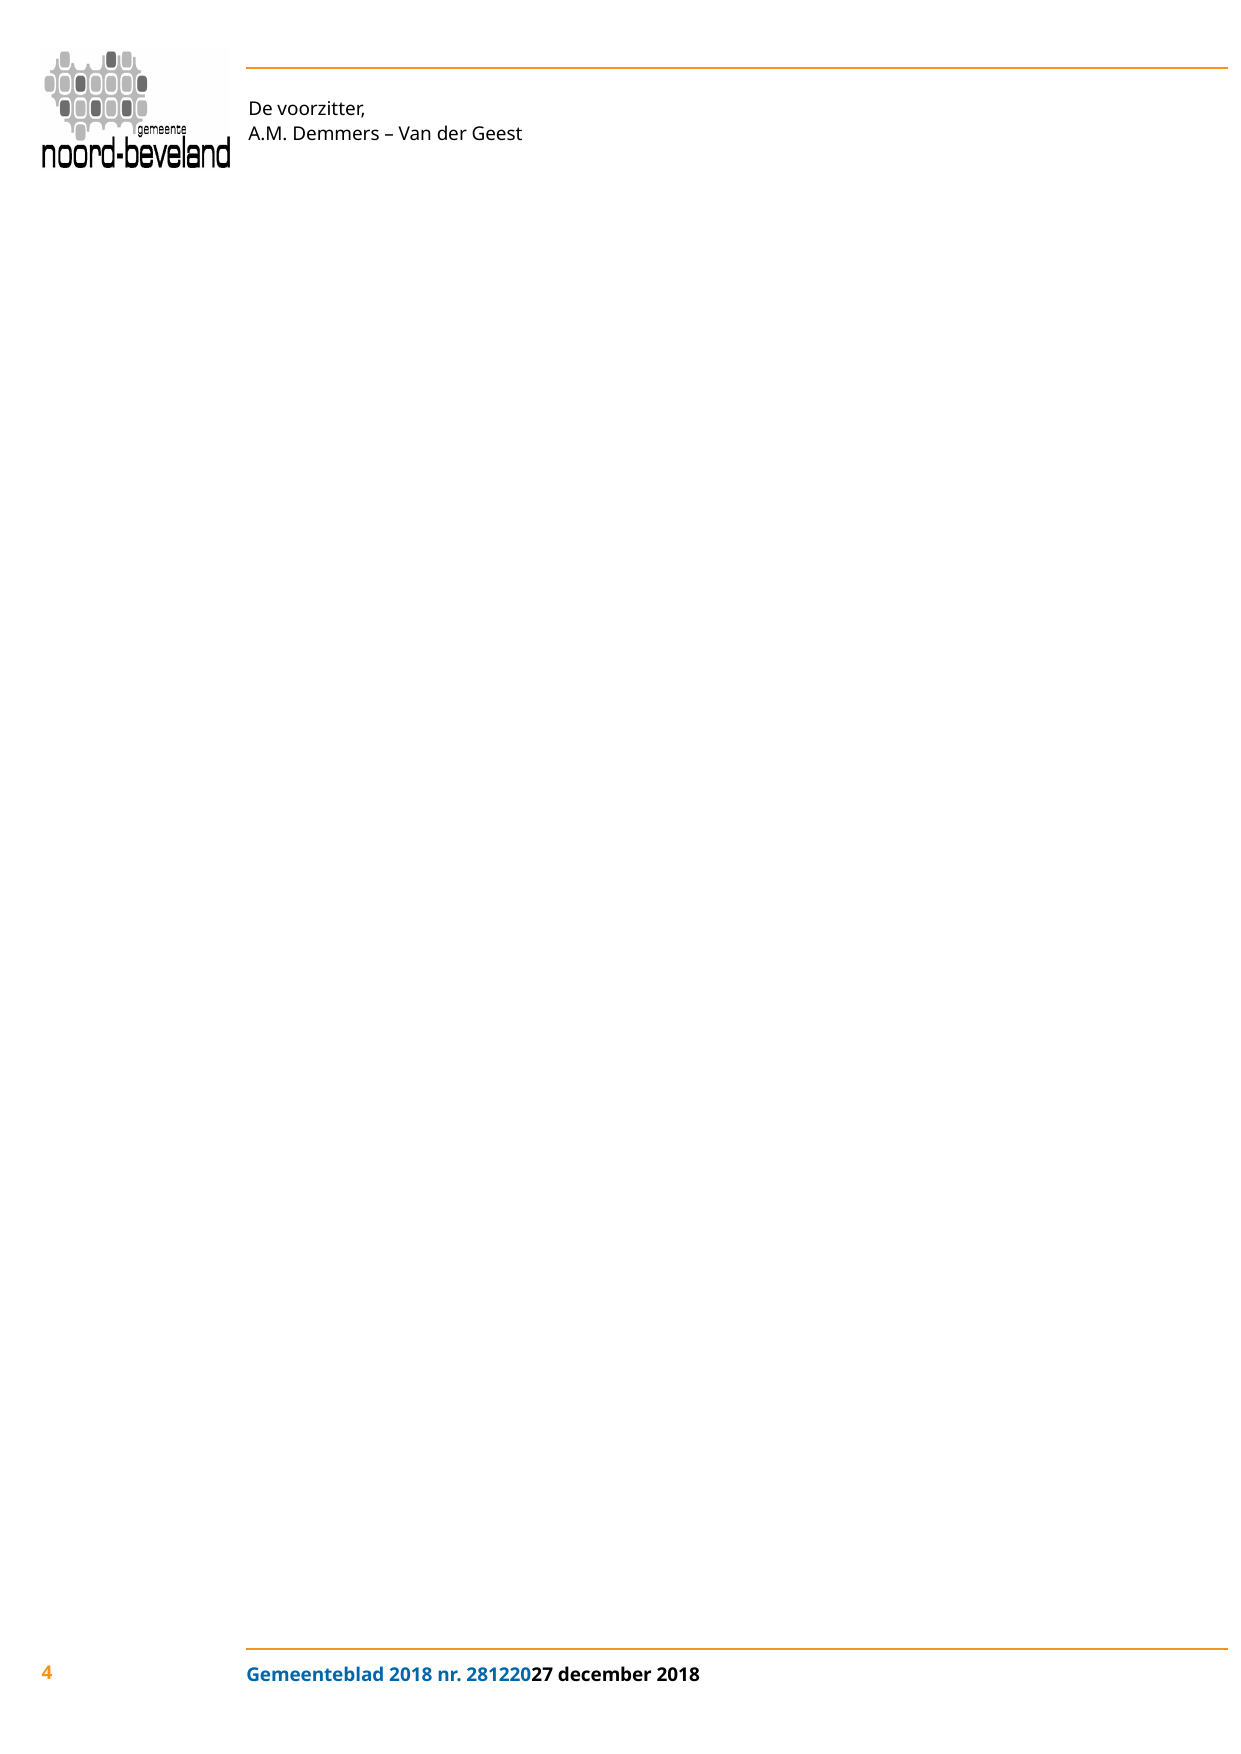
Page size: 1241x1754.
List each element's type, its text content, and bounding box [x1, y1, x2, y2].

text A.M. Demmers – Van der Geest [248, 121, 1152, 146]
text De voorzitter, [248, 95, 1152, 121]
picture [41, 47, 231, 172]
